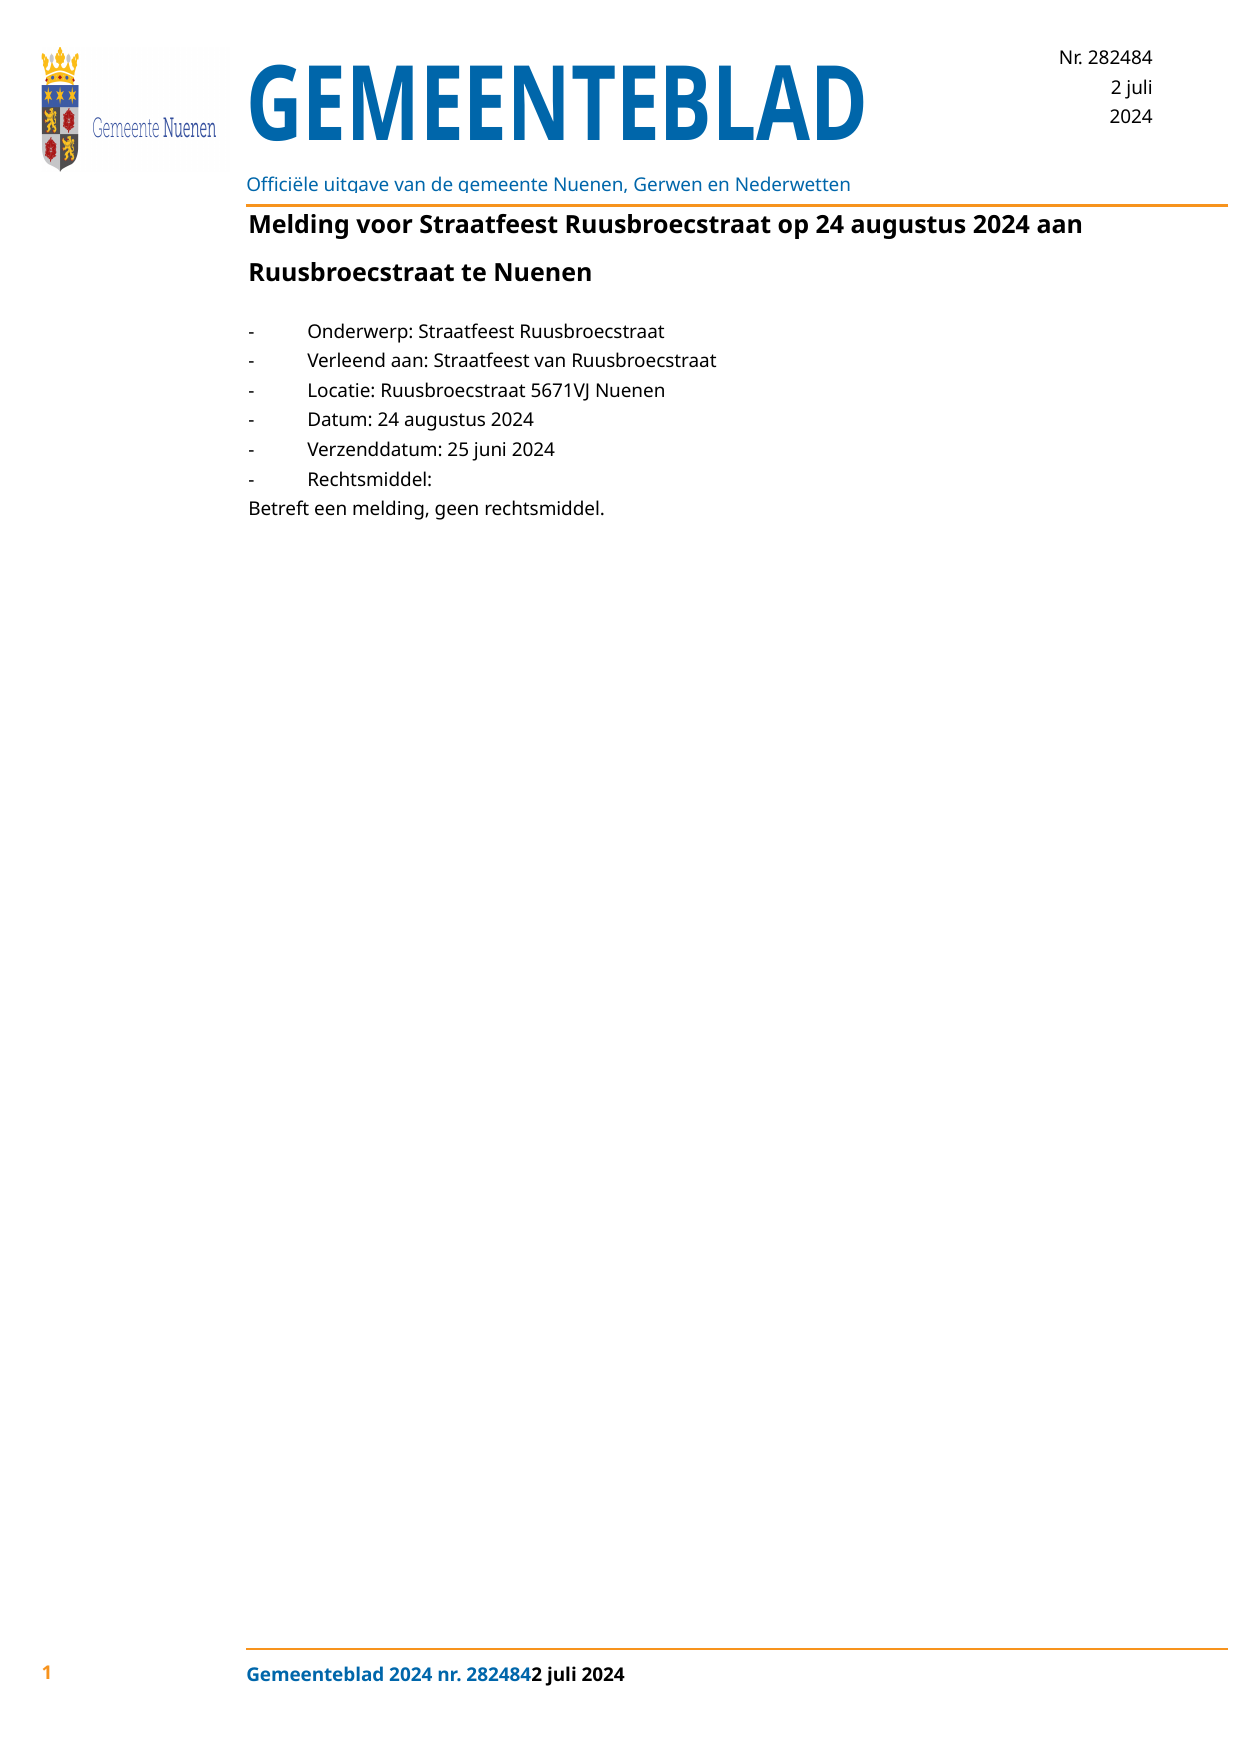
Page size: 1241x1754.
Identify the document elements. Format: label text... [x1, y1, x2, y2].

text Melding voor Straatfeest Ruusbroecstraat op 24 augustus 2024 aan Ruusbroecstraat te Nuenen [248, 207, 1152, 288]
picture [41, 47, 231, 172]
list Locatie: Ruusbroecstraat 5671VJ Nuenen [248, 377, 1152, 403]
list Verzenddatum: 25 juni 2024 [248, 436, 1152, 462]
list Onderwerp: Straatfeest Ruusbroecstraat [248, 318, 1152, 344]
list Rechtsmiddel: [248, 466, 1152, 492]
list Datum: 24 augustus 2024 [248, 407, 1152, 432]
text Betreft een melding, geen rechtsmiddel. [248, 495, 1152, 521]
list Verleend aan: Straatfeest van Ruusbroecstraat [248, 347, 1152, 373]
